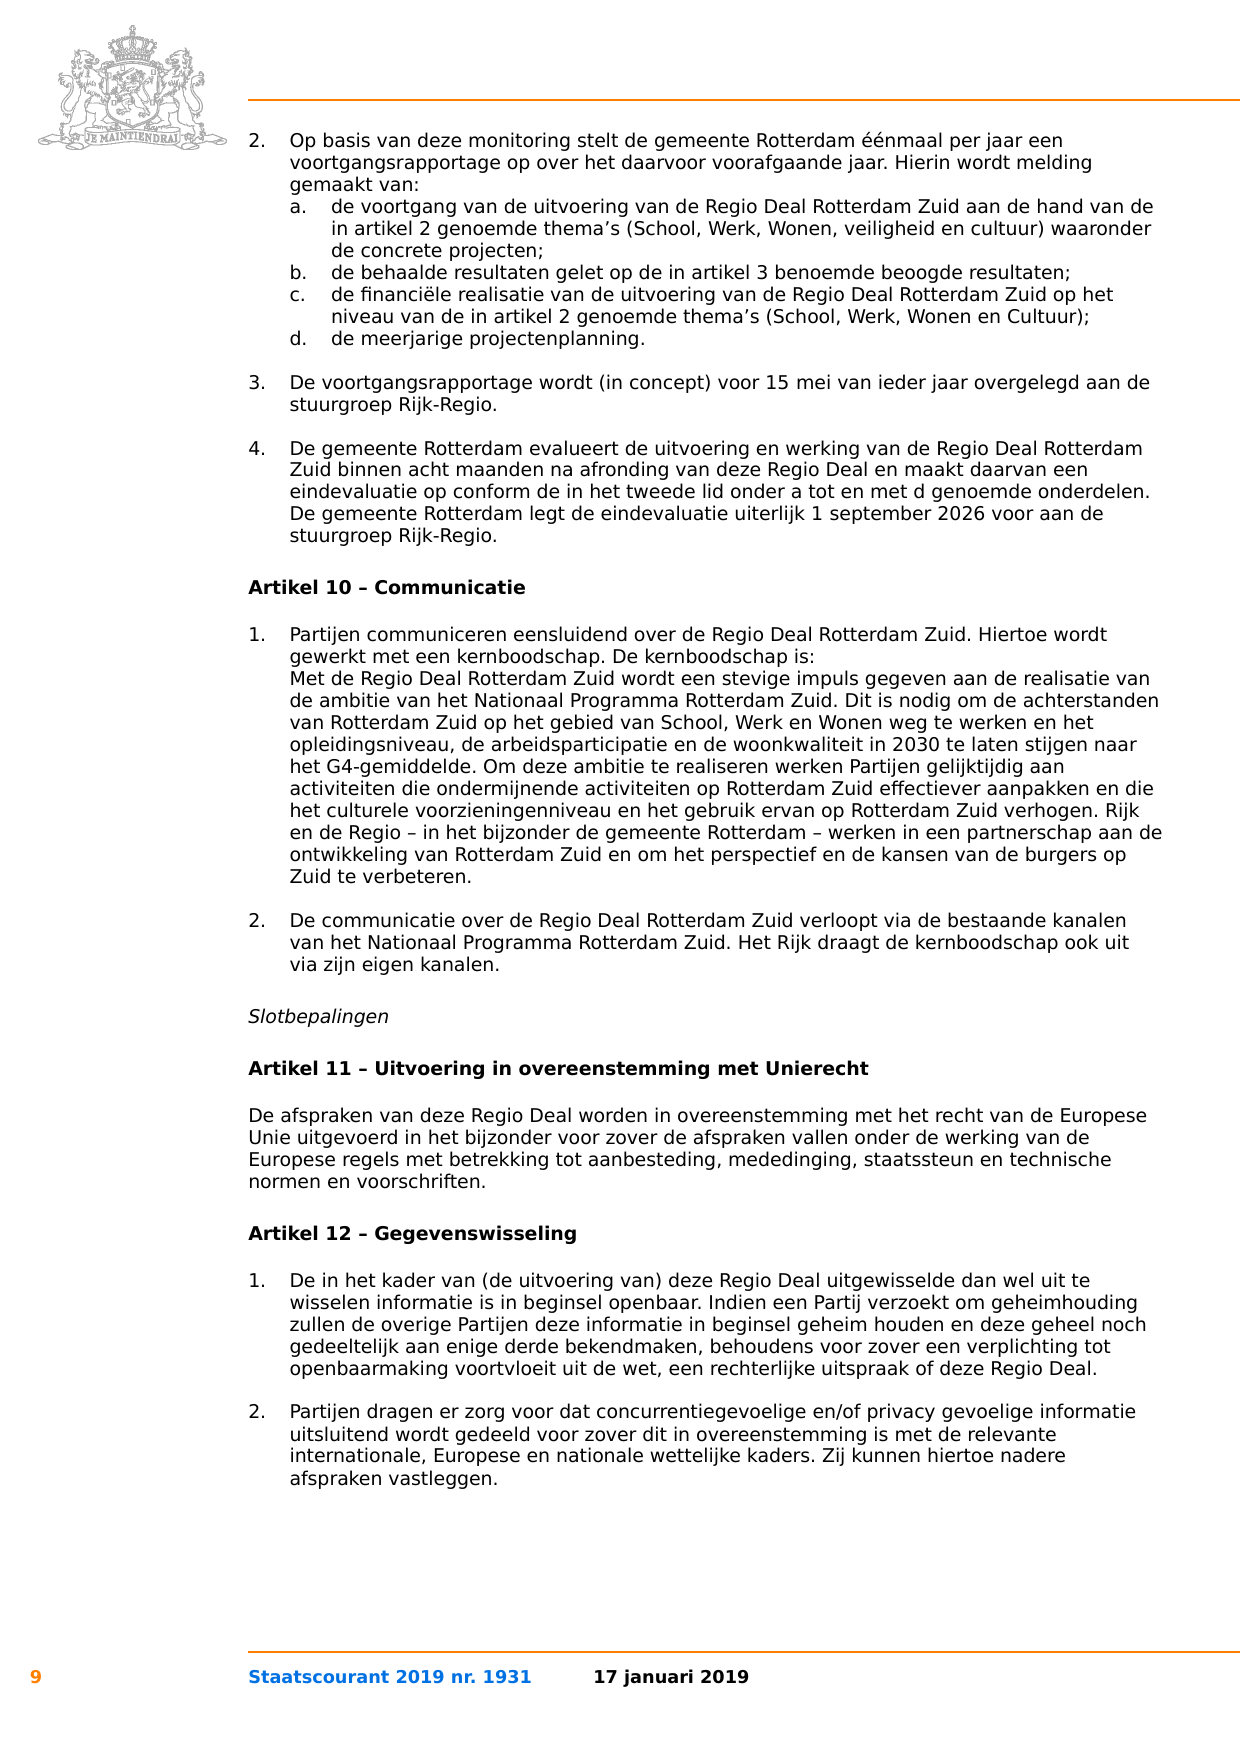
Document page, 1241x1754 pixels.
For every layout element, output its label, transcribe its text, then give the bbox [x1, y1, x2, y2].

text 1. De in het kader van (de uitvoering van) deze Regio Deal uitgewisselde dan wel uit te wisselen informatie is in beginsel openbaar. Indien een Partij verzoekt om geheimhouding zullen de overige Partijen deze informatie in beginsel geheim houden en deze geheel noch gedeeltelijk aan enige derde bekendmaken, behoudens voor zover een verplichting tot openbaarmaking voortvloeit uit de wet, een rechterlijke uitspraak of deze Regio Deal. [248, 1270, 1163, 1379]
text 1. Partijen communiceren eensluidend over de Regio Deal Rotterdam Zuid. Hiertoe wordt gewerkt met een kernboodschap. De kernboodschap is: [248, 624, 1163, 668]
text 2. Partijen dragen er zorg voor dat concurrentiegevoelige en/of privacy gevoelige informatie uitsluitend wordt gedeeld voor zover dit in overeenstemming is met de relevante internationale, Europese en nationale wettelijke kaders. Zij kunnen hiertoe nadere afspraken vastleggen. [248, 1401, 1163, 1489]
text c. de financiële realisatie van de uitvoering van de Regio Deal Rotterdam Zuid op het niveau van de in artikel 2 genoemde thema’s (School, Werk, Wonen en Cultuur); [289, 284, 1163, 328]
text 3. De voortgangsrapportage wordt (in concept) voor 15 mei van ieder jaar overgelegd aan de stuurgroep Rijk-Regio. [248, 372, 1163, 416]
text 2. De communicatie over de Regio Deal Rotterdam Zuid verloopt via de bestaande kanalen van het Nationaal Programma Rotterdam Zuid. Het Rijk draagt de kernboodschap ook uit via zijn eigen kanalen. [248, 910, 1163, 976]
subtitle Artikel 10 – Communicatie [248, 577, 1163, 599]
text Met de Regio Deal Rotterdam Zuid wordt een stevige impuls gegeven aan de realisatie van de ambitie van het Nationaal Programma Rotterdam Zuid. Dit is nodig om de achterstanden van Rotterdam Zuid op het gebied van School, Werk en Wonen weg te werken en het opleidingsniveau, de arbeidsparticipatie en de woonkwaliteit in 2030 te laten stijgen naar het G4-gemiddelde. Om deze ambitie te realiseren werken Partijen gelijktijdig aan activiteiten die ondermijnende activiteiten op Rotterdam Zuid effectiever aanpakken en die het culturele voorzieningenniveau en het gebruik ervan op Rotterdam Zuid verhogen. Rijk en de Regio – in het bijzonder de gemeente Rotterdam – werken in een partnerschap aan de ontwikkeling van Rotterdam Zuid en om het perspectief en de kansen van de burgers op Zuid te verbeteren. [289, 668, 1163, 888]
text b. de behaalde resultaten gelet op de in artikel 3 benoemde beoogde resultaten; [289, 262, 1163, 284]
text 2. Op basis van deze monitoring stelt de gemeente Rotterdam éénmaal per jaar een voortgangsrapportage op over het daarvoor voorafgaande jaar. Hierin wordt melding gemaakt van: [248, 130, 1163, 196]
text a. de voortgang van de uitvoering van de Regio Deal Rotterdam Zuid aan de hand van de in artikel 2 genoemde thema’s (School, Werk, Wonen, veiligheid en cultuur) waaronder de concrete projecten; [289, 196, 1163, 262]
subtitle Artikel 11 – Uitvoering in overeenstemming met Unierecht [248, 1058, 1163, 1080]
text d. de meerjarige projectenplanning. [289, 328, 1163, 350]
subtitle Artikel 12 – Gegevenswisseling [248, 1223, 1163, 1245]
subtitle Slotbepalingen [248, 1006, 1163, 1028]
text 4. De gemeente Rotterdam evalueert de uitvoering en werking van de Regio Deal Rotterdam Zuid binnen acht maanden na afronding van deze Regio Deal en maakt daarvan een eindevaluatie op conform de in het tweede lid onder a tot en met d genoemde onderdelen. De gemeente Rotterdam legt de eindevaluatie uiterlijk 1 september 2026 voor aan de stuurgroep Rijk-Regio. [248, 437, 1163, 547]
text De afspraken van deze Regio Deal worden in overeenstemming met het recht van de Europese Unie uitgevoerd in het bijzonder voor zover de afspraken vallen onder de werking van de Europese regels met betrekking tot aanbesteding, mededinging, staatssteun en technische normen en voorschriften. [248, 1105, 1163, 1193]
picture [38, 25, 227, 150]
